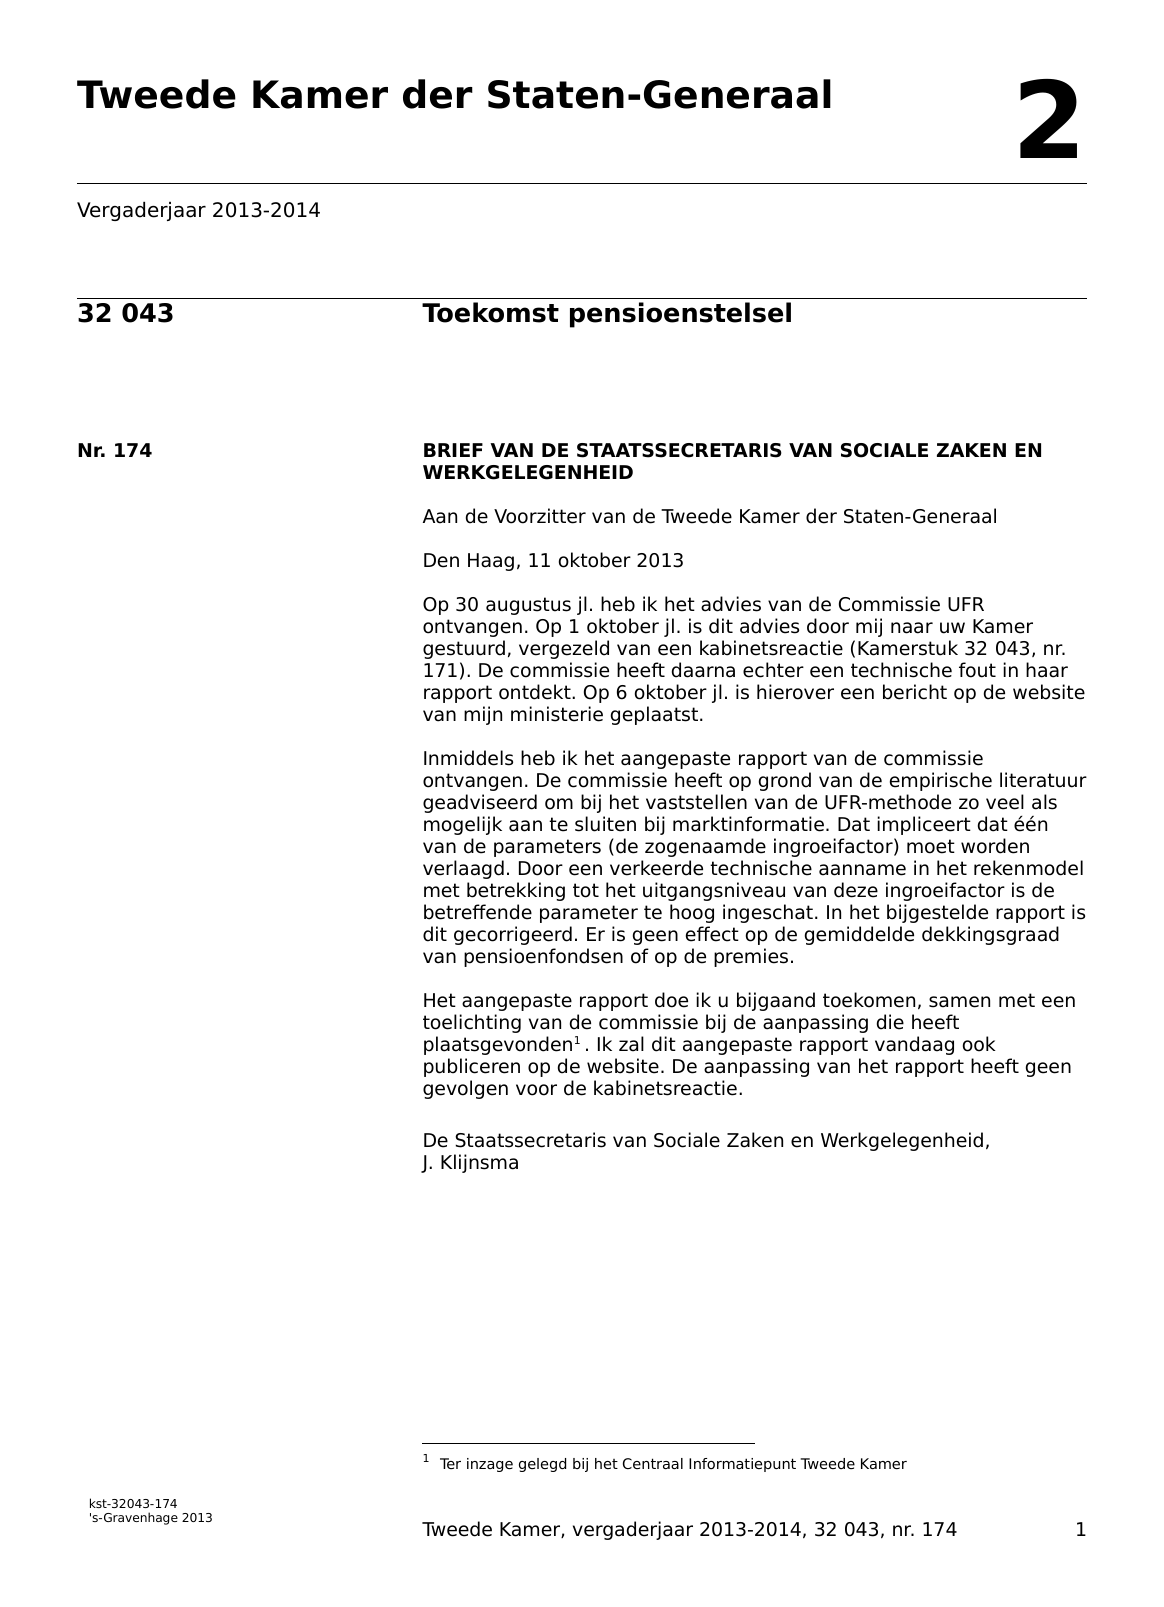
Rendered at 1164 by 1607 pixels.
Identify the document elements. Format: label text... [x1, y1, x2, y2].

table_header 2 [886, 59, 1087, 183]
text Het aangepaste rapport doe ik u bijgaand toekomen, samen met een toelichting van de commissie bij de aanpassing die heeft plaatsgevonden. Ik zal dit aangepaste rapport vandaag ook publiceren op de website. De aanpassing van het rapport heeft geen gevolgen voor de kabinetsreactie. [422, 990, 1087, 1100]
text Aan de Voorzitter van de Tweede Kamer der Staten-Generaal [422, 506, 1087, 528]
text Ter inzage gelegd bij het Centraal Informatiepunt Tweede Kamer [422, 1452, 1087, 1474]
text 's-Gravenhage 2013 [88, 1511, 323, 1525]
subtitle Nr. 174 BRIEF VAN DE STAATSSECRETARIS VAN SOCIALE ZAKEN EN WERKGELEGENHEID [77, 440, 1087, 484]
subtitle 32 043 Toekomst pensioenstelsel [77, 299, 1087, 329]
text kst-32043-174 [88, 1497, 323, 1511]
text Op 30 augustus jl. heb ik het advies van de Commissie UFR ontvangen. Op 1 oktober jl. is dit advies door mij naar uw Kamer gestuurd, vergezeld van een kabinetsreactie (Kamerstuk 32 043, nr. 171). De commissie heeft daarna echter een technische fout in haar rapport ontdekt. Op 6 oktober jl. is hierover een bericht op de website van mijn ministerie geplaatst. [422, 594, 1087, 726]
text Den Haag, 11 oktober 2013 [422, 550, 1087, 572]
text De Staatssecretaris van Sociale Zaken en Werkgelegenheid, J. Klijnsma [422, 1130, 1087, 1174]
table_header Tweede Kamer der Staten-Generaal [77, 59, 886, 183]
text Inmiddels heb ik het aangepaste rapport van de commissie ontvangen. De commissie heeft op grond van de empirische literatuur geadviseerd om bij het vaststellen van de UFR-methode zo veel als mogelijk aan te sluiten bij marktinformatie. Dat impliceert dat één van de parameters (de zogenaamde ingroeifactor) moet worden verlaagd. Door een verkeerde technische aanname in het rekenmodel met betrekking tot het uitgangsniveau van deze ingroeifactor is de betreffende parameter te hoog ingeschat. In het bijgestelde rapport is dit gecorrigeerd. Er is geen effect op de gemiddelde dekkingsgraad van pensioenfondsen of op de premies. [422, 748, 1087, 968]
table_cell Vergaderjaar 2013-2014 [77, 184, 1087, 298]
